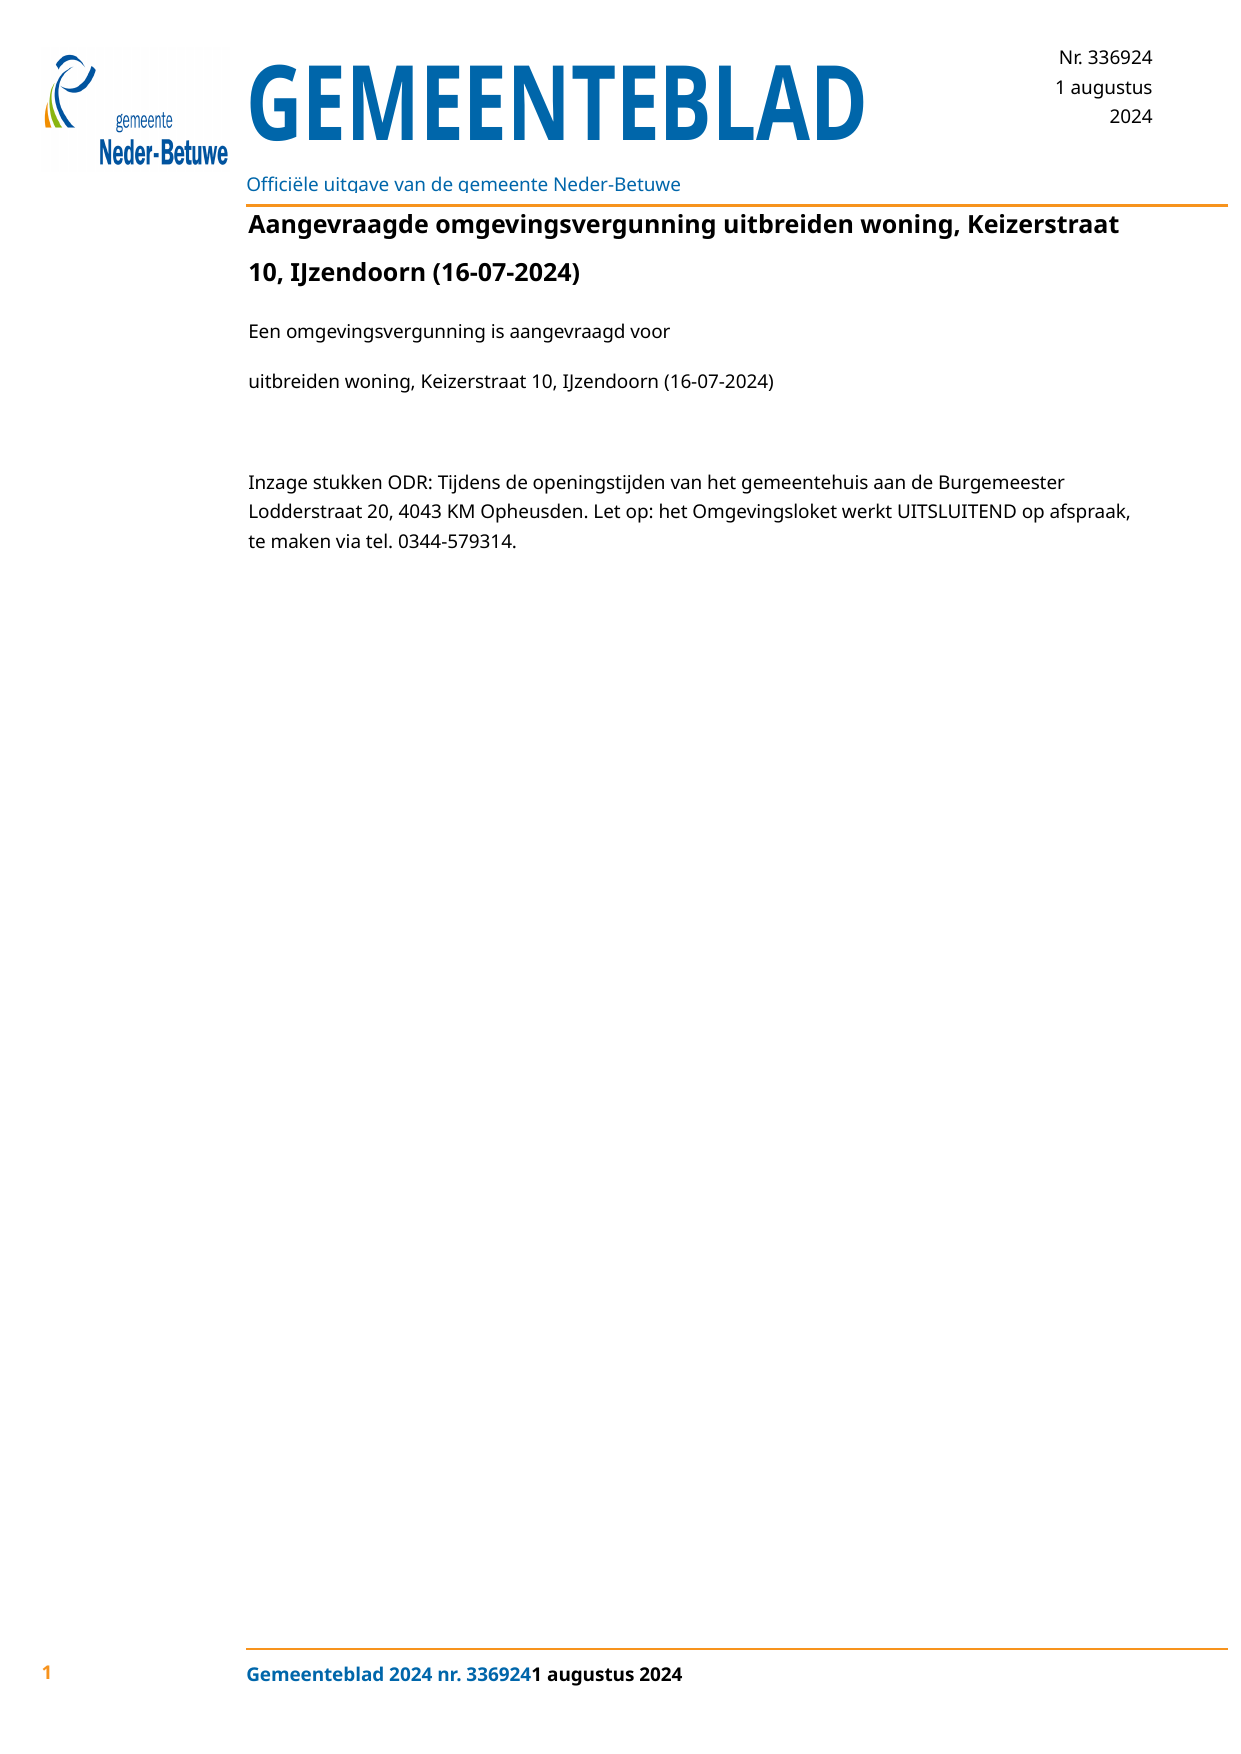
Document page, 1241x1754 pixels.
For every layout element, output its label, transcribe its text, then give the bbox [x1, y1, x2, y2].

text uitbreiden woning, Keizerstraat 10, IJzendoorn (16-07-2024) [248, 368, 1152, 394]
text Een omgevingsvergunning is aangevraagd voor [248, 318, 1152, 344]
text Aangevraagde omgevingsvergunning uitbreiden woning, Keizerstraat 10, IJzendoorn (16-07-2024) [248, 207, 1152, 288]
text Inzage stukken ODR: Tijdens de openingstijden van het gemeentehuis aan de Burgemeester Lodderstraat 20, 4043 KM Opheusden. Let op: het Omgevingsloket werkt UITSLUITEND op afspraak, te maken via tel. 0344-579314. [248, 469, 1152, 554]
picture [41, 47, 231, 172]
